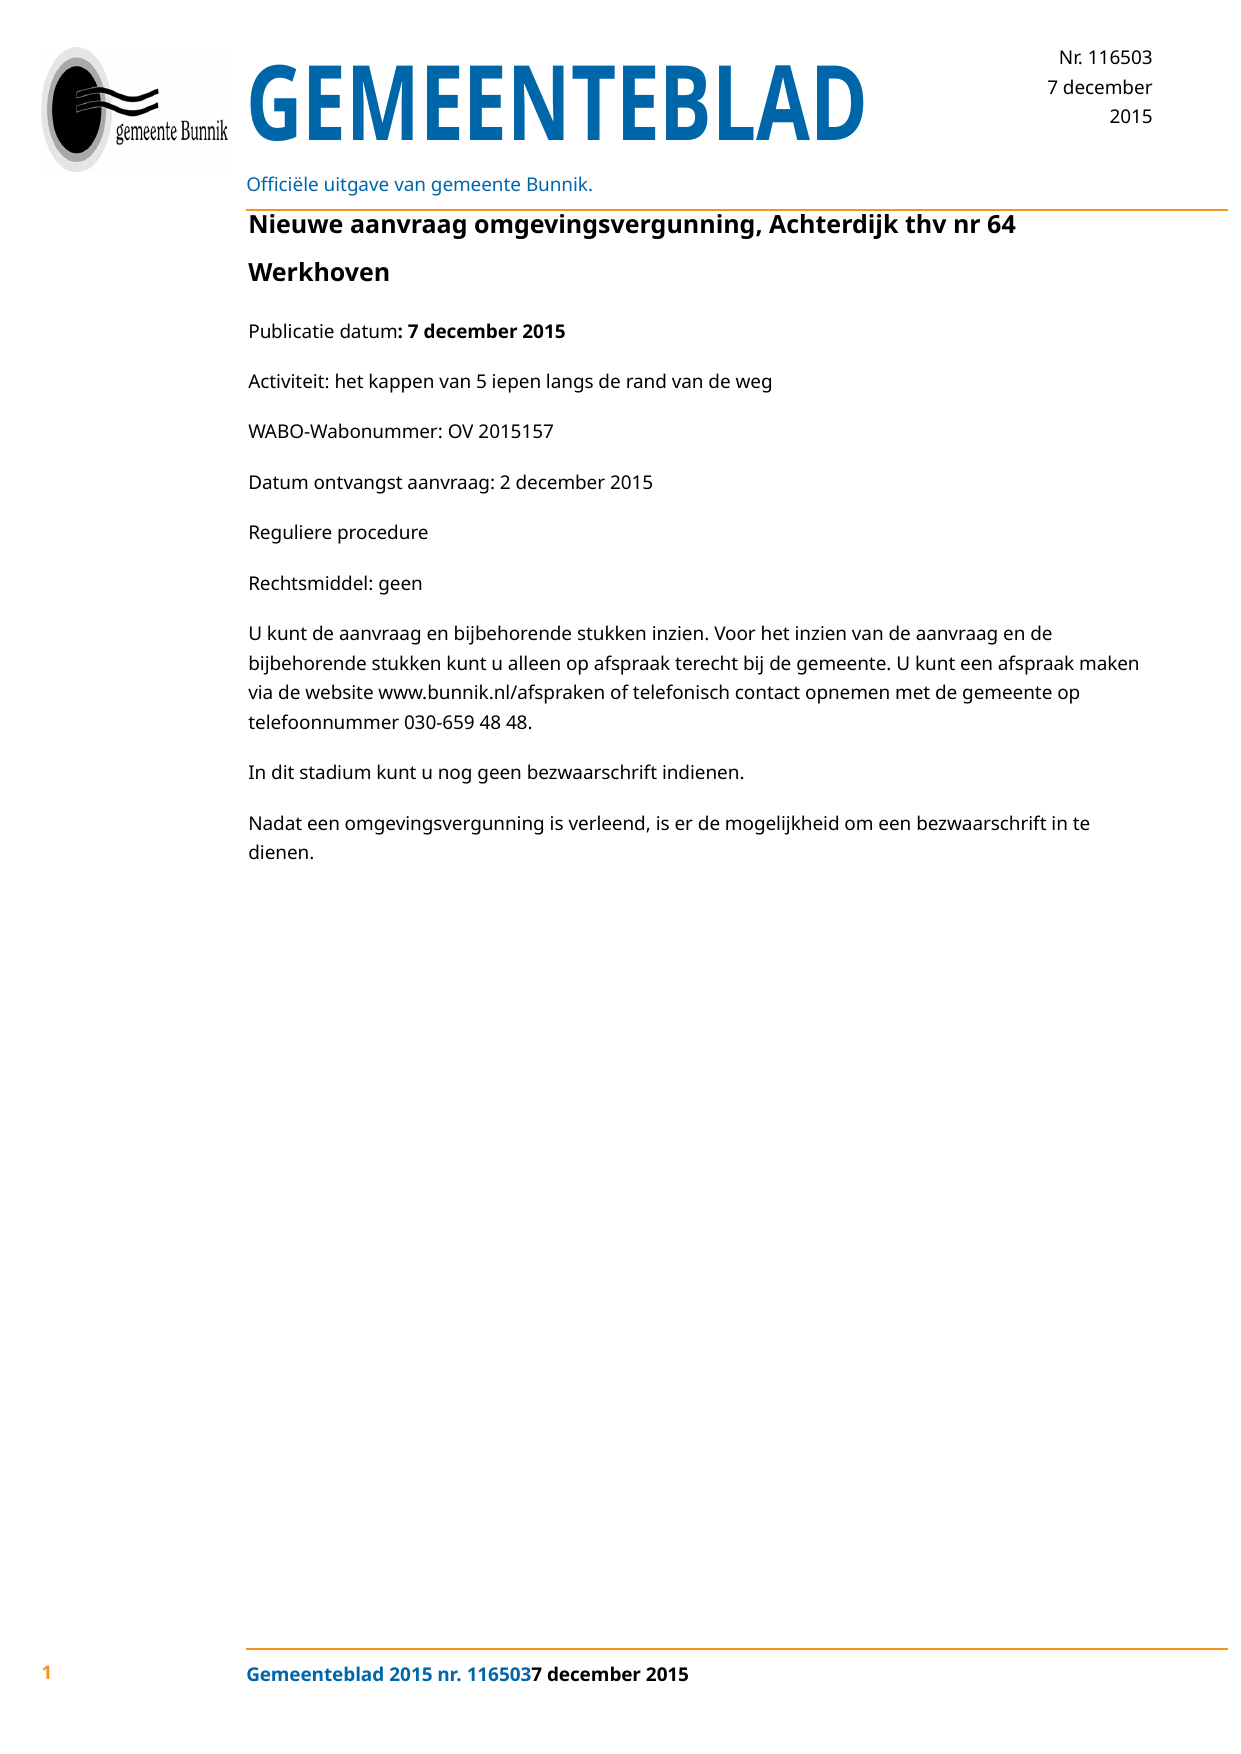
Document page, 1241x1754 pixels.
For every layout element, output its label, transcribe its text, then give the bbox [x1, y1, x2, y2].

text Activiteit: het kappen van 5 iepen langs de rand van de weg [248, 368, 1152, 394]
text Nieuwe aanvraag omgevingsvergunning, Achterdijk thv nr 64 Werkhoven [248, 211, 1152, 288]
text WABO-Wabonummer: OV 2015157 [248, 419, 1152, 444]
text Publicatie datum: 7 december 2015 [248, 318, 1152, 344]
text In dit stadium kunt u nog geen bezwaarschrift indienen. [248, 759, 1152, 785]
text U kunt de aanvraag en bijbehorende stukken inzien. Voor het inzien van de aanvraag en de bijbehorende stukken kunt u alleen op afspraak terecht bij de gemeente. U kunt een afspraak maken via de website www.bunnik.nl/afspraken of telefonisch contact opnemen met de gemeente op telefoonnummer 030-659 48 48. [248, 620, 1152, 735]
text Datum ontvangst aanvraag: 2 december 2015 [248, 469, 1152, 495]
picture [41, 47, 231, 172]
text Reguliere procedure [248, 519, 1152, 545]
text Rechtsmiddel: geen [248, 570, 1152, 596]
text Nadat een omgevingsvergunning is verleend, is er de mogelijkheid om een bezwaarschrift in te dienen. [248, 810, 1152, 865]
